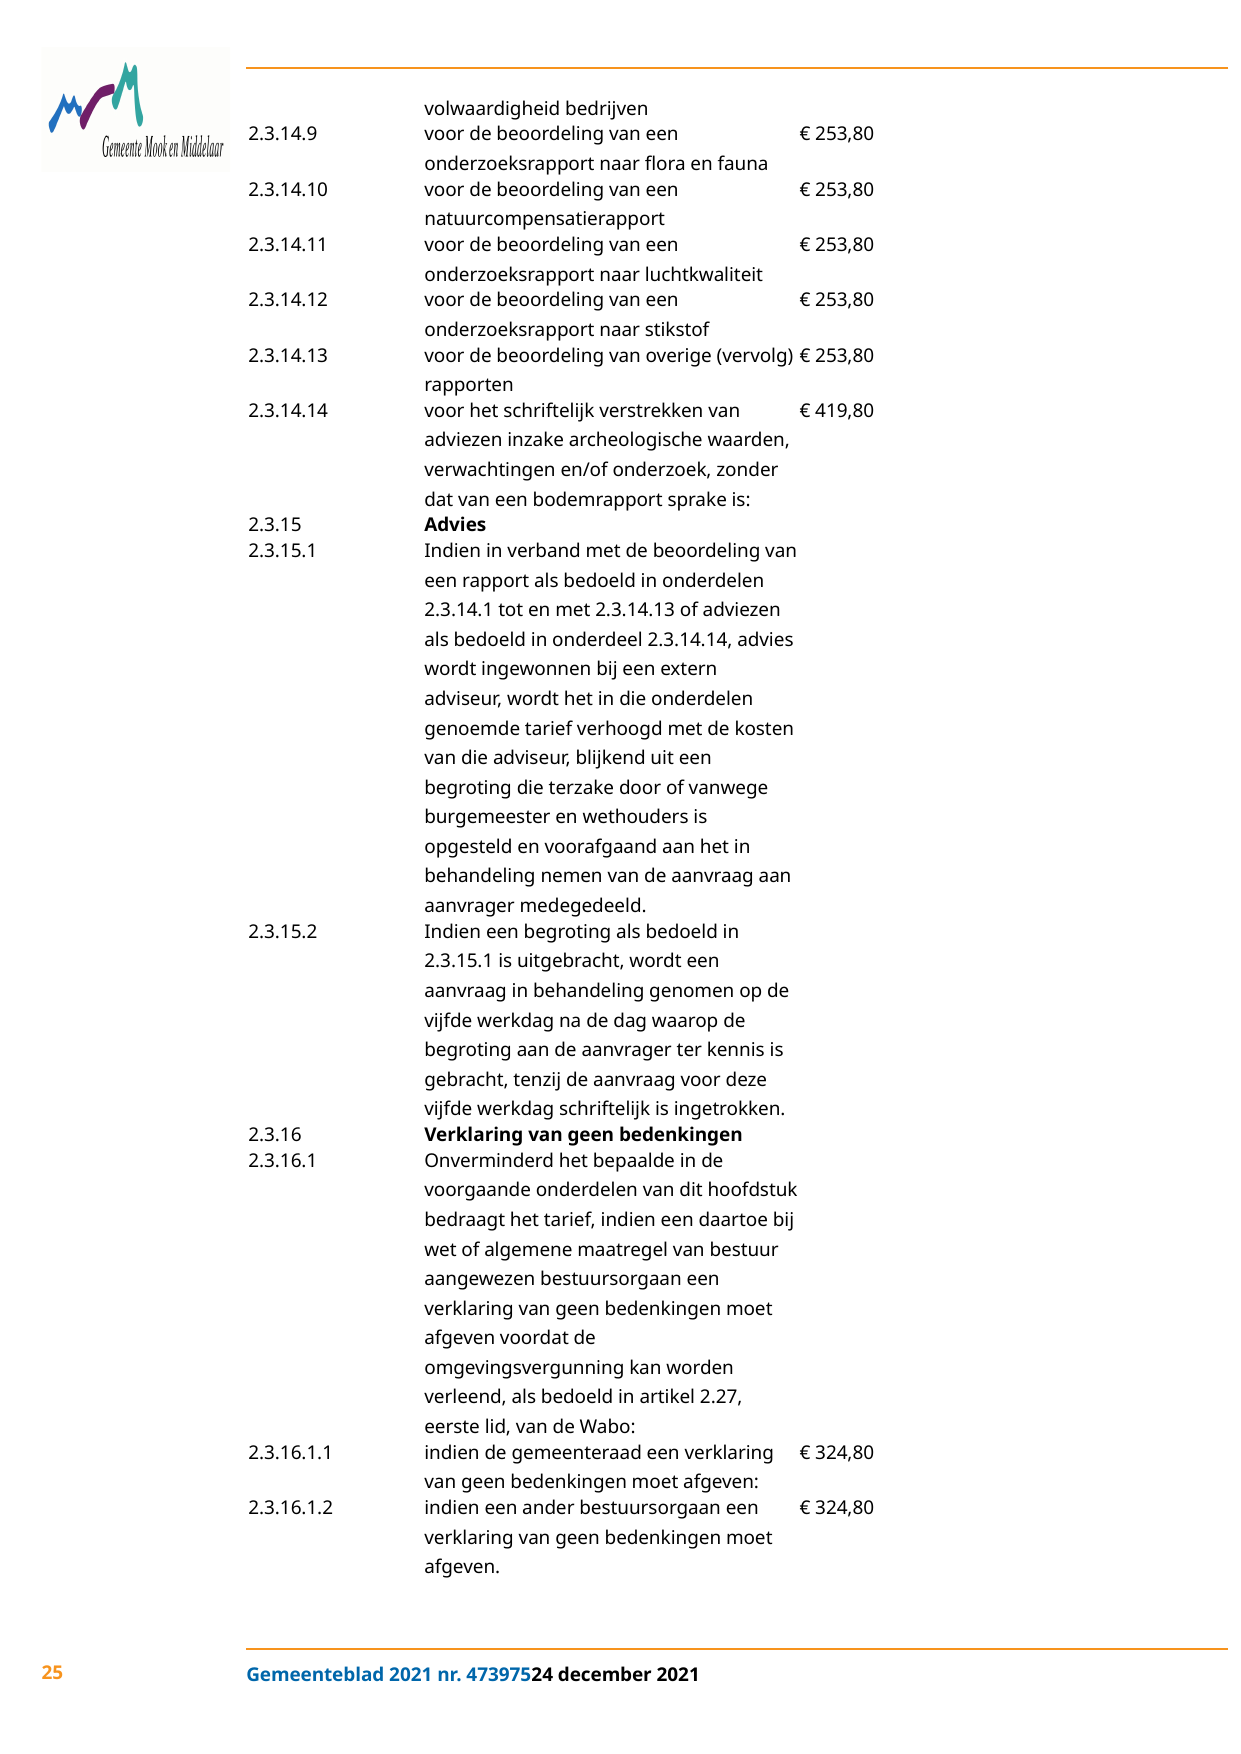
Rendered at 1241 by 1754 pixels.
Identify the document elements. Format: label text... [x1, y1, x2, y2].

table_cell [975, 286, 1152, 342]
table_cell [975, 342, 1152, 397]
table_cell 2.3.14.12 [248, 286, 424, 342]
table_cell indien een ander bestuursorgaan een verklaring van geen bedenkingen moet afgeven. [424, 1494, 799, 1579]
table_cell 2.3.16.1 [248, 1147, 424, 1439]
table_cell Advies [424, 512, 799, 537]
table_cell 2.3.15.2 [248, 918, 424, 1121]
table_cell [799, 95, 975, 121]
table_cell € 419,80 [799, 397, 975, 512]
table_cell [799, 1121, 975, 1147]
table_cell [799, 537, 975, 918]
picture [41, 47, 231, 172]
table_cell voor de beoordeling van een natuurcompensatierapport [424, 176, 799, 231]
table_cell 2.3.16.1.2 [248, 1494, 424, 1579]
table_cell 2.3.14.11 [248, 231, 424, 286]
table_cell indien de gemeenteraad een verklaring van geen bedenkingen moet afgeven: [424, 1439, 799, 1494]
table_cell [248, 95, 424, 121]
table_cell [975, 537, 1152, 918]
table_cell € 253,80 [799, 121, 975, 176]
table_cell 2.3.14.10 [248, 176, 424, 231]
table_cell voor de beoordeling van een onderzoeksrapport naar stikstof [424, 286, 799, 342]
table_cell 2.3.15.1 [248, 537, 424, 918]
table_cell Indien in verband met de beoordeling van een rapport als bedoeld in onderdelen 2.3.14.1 tot en met 2.3.14.13 of adviezen als bedoeld in onderdeel 2.3.14.14, advies wordt ingewonnen bij een extern adviseur, wordt het in die onderdelen genoemde tarief verhoogd met de kosten van die adviseur, blijkend uit een begroting die terzake door of vanwege burgemeester en wethouders is opgesteld en voorafgaand aan het in behandeling nemen van de aanvraag aan aanvrager medegedeeld. [424, 537, 799, 918]
table_cell [975, 176, 1152, 231]
table_cell 2.3.14.13 [248, 342, 424, 397]
table_cell [799, 1579, 975, 1605]
table_cell 2.3.16 [248, 1121, 424, 1147]
table_cell € 253,80 [799, 231, 975, 286]
table_cell € 253,80 [799, 286, 975, 342]
table_cell [975, 397, 1152, 512]
table_cell [975, 121, 1152, 176]
table_cell voor de beoordeling van overige (vervolg) rapporten [424, 342, 799, 397]
table_cell [799, 918, 975, 1121]
table_cell 2.3.14.9 [248, 121, 424, 176]
table_cell € 324,80 [799, 1439, 975, 1494]
table_cell [975, 1147, 1152, 1439]
table_cell [975, 918, 1152, 1121]
table_cell [248, 1579, 424, 1605]
table_cell voor de beoordeling van een onderzoeksrapport naar flora en fauna [424, 121, 799, 176]
table_cell [975, 1494, 1152, 1579]
table_cell Onverminderd het bepaalde in de voorgaande onderdelen van dit hoofdstuk bedraagt het tarief, indien een daartoe bij wet of algemene maatregel van bestuur aangewezen bestuursorgaan een verklaring van geen bedenkingen moet afgeven voordat de omgevingsvergunning kan worden verleend, als bedoeld in artikel 2.27, eerste lid, van de Wabo: [424, 1147, 799, 1439]
table_cell [975, 1121, 1152, 1147]
table_cell 2.3.15 [248, 512, 424, 537]
table_cell volwaardigheid bedrijven [424, 95, 799, 121]
table_cell [975, 95, 1152, 121]
table_cell [975, 1579, 1152, 1605]
table_cell [799, 512, 975, 537]
table_cell voor de beoordeling van een onderzoeksrapport naar luchtkwaliteit [424, 231, 799, 286]
table_cell Indien een begroting als bedoeld in 2.3.15.1 is uitgebracht, wordt een aanvraag in behandeling genomen op de vijfde werkdag na de dag waarop de begroting aan de aanvrager ter kennis is gebracht, tenzij de aanvraag voor deze vijfde werkdag schriftelijk is ingetrokken. [424, 918, 799, 1121]
table_cell [799, 1147, 975, 1439]
table_cell € 253,80 [799, 176, 975, 231]
table_cell € 253,80 [799, 342, 975, 397]
table_cell [975, 1439, 1152, 1494]
table_cell [975, 231, 1152, 286]
table_cell [424, 1579, 799, 1605]
table_cell Verklaring van geen bedenkingen [424, 1121, 799, 1147]
table_cell 2.3.14.14 [248, 397, 424, 512]
table_cell 2.3.16.1.1 [248, 1439, 424, 1494]
table_cell voor het schriftelijk verstrekken van adviezen inzake archeologische waarden, verwachtingen en/of onderzoek, zonder dat van een bodemrapport sprake is: [424, 397, 799, 512]
table_cell [975, 512, 1152, 537]
table_cell € 324,80 [799, 1494, 975, 1579]
